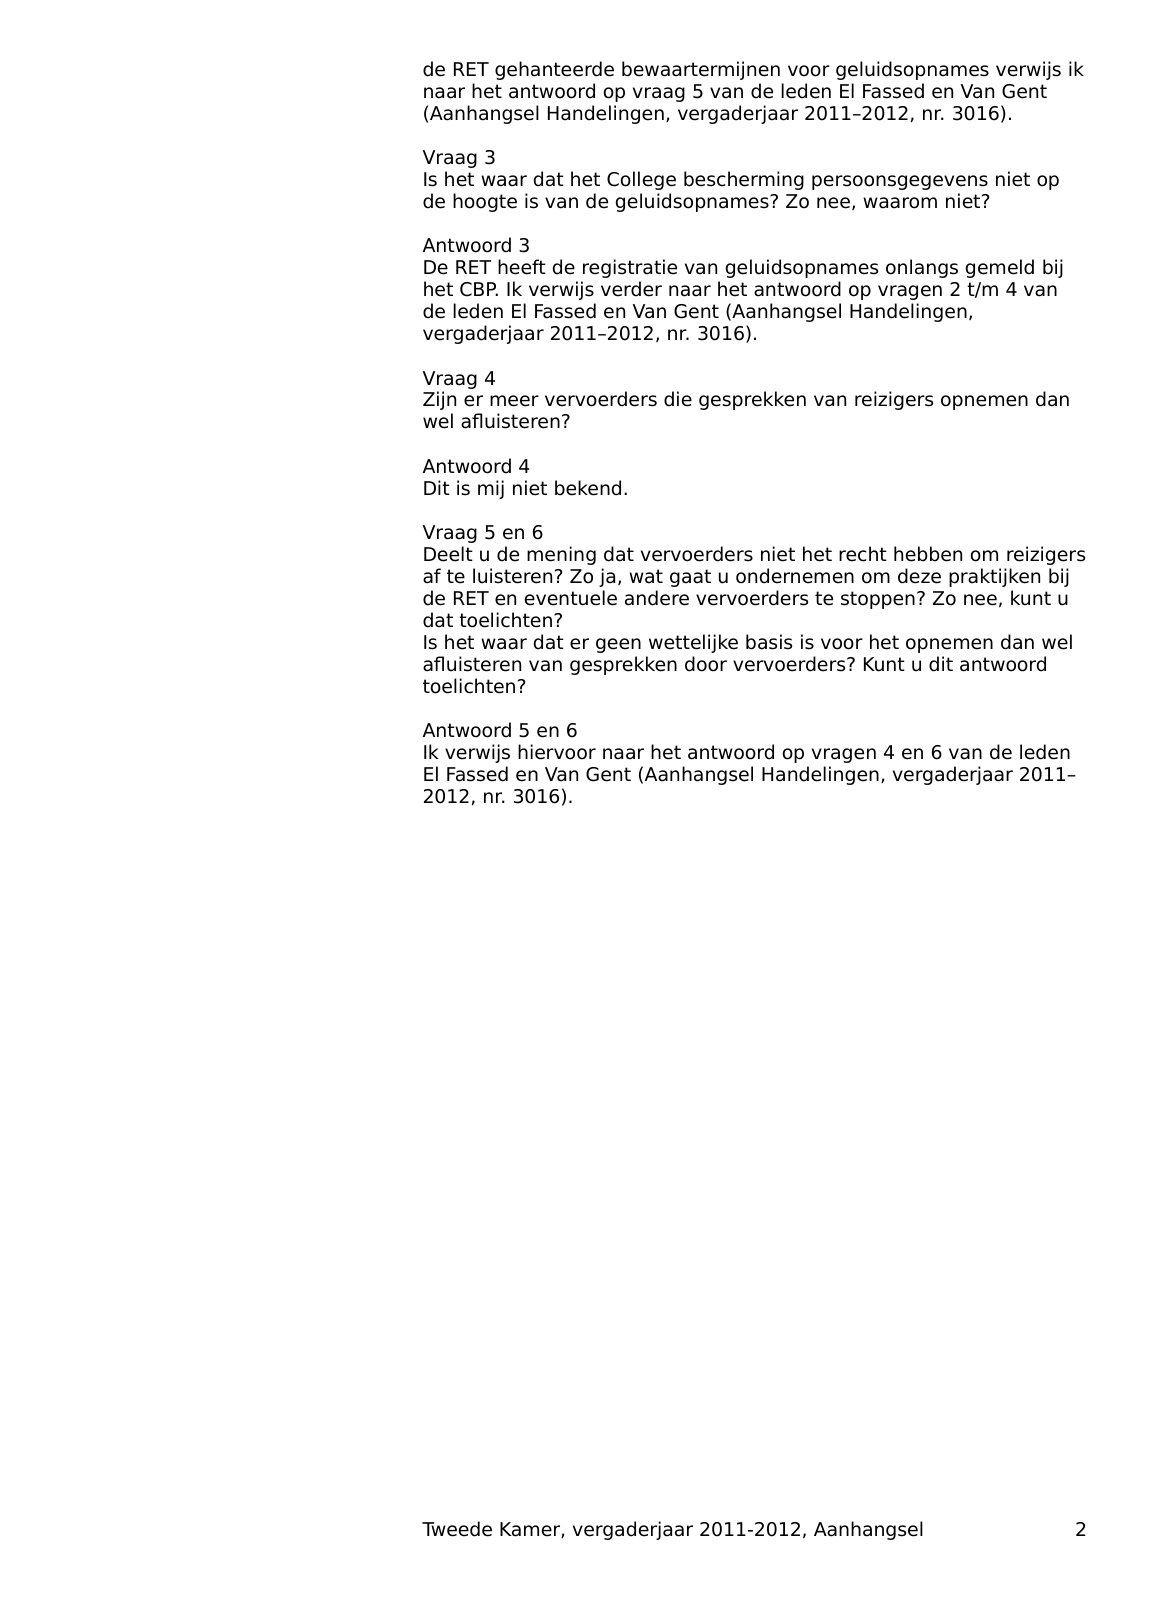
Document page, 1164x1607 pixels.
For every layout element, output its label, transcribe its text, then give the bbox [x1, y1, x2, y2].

text Deelt u de mening dat vervoerders niet het recht hebben om reizigers af te luisteren? Zo ja, wat gaat u ondernemen om deze praktijken bij de RET en eventuele andere vervoerders te stoppen? Zo nee, kunt u dat toelichten? [422, 544, 1087, 632]
text Antwoord 4 [422, 456, 1087, 477]
text Ik verwijs hiervoor naar het antwoord op vragen 4 en 6 van de leden El Fassed en Van Gent (Aanhangsel Handelingen, vergaderjaar 2011–2012, nr. 3016). [422, 742, 1087, 808]
text Is het waar dat er geen wettelijke basis is voor het opnemen dan wel afluisteren van gesprekken door vervoerders? Kunt u dit antwoord toelichten? [422, 632, 1087, 697]
text Vraag 5 en 6 [422, 522, 1087, 544]
text De RET heeft de registratie van geluidsopnames onlangs gemeld bij het CBP. Ik verwijs verder naar het antwoord op vragen 2 t/m 4 van de leden El Fassed en Van Gent (Aanhangsel Handelingen, vergaderjaar 2011–2012, nr. 3016). [422, 257, 1087, 345]
text Is het waar dat het College bescherming persoonsgegevens niet op de hoogte is van de geluidsopnames? Zo nee, waarom niet? [422, 169, 1087, 213]
text Vraag 3 [422, 147, 1087, 169]
text de RET gehanteerde bewaartermijnen voor geluidsopnames verwijs ik naar het antwoord op vraag 5 van de leden El Fassed en Van Gent (Aanhangsel Handelingen, vergaderjaar 2011–2012, nr. 3016). [422, 59, 1087, 125]
text Vraag 4 [422, 367, 1087, 389]
text Antwoord 5 en 6 [422, 720, 1087, 742]
text Dit is mij niet bekend. [422, 477, 1087, 499]
text Zijn er meer vervoerders die gesprekken van reizigers opnemen dan wel afluisteren? [422, 389, 1087, 433]
text Antwoord 3 [422, 235, 1087, 257]
